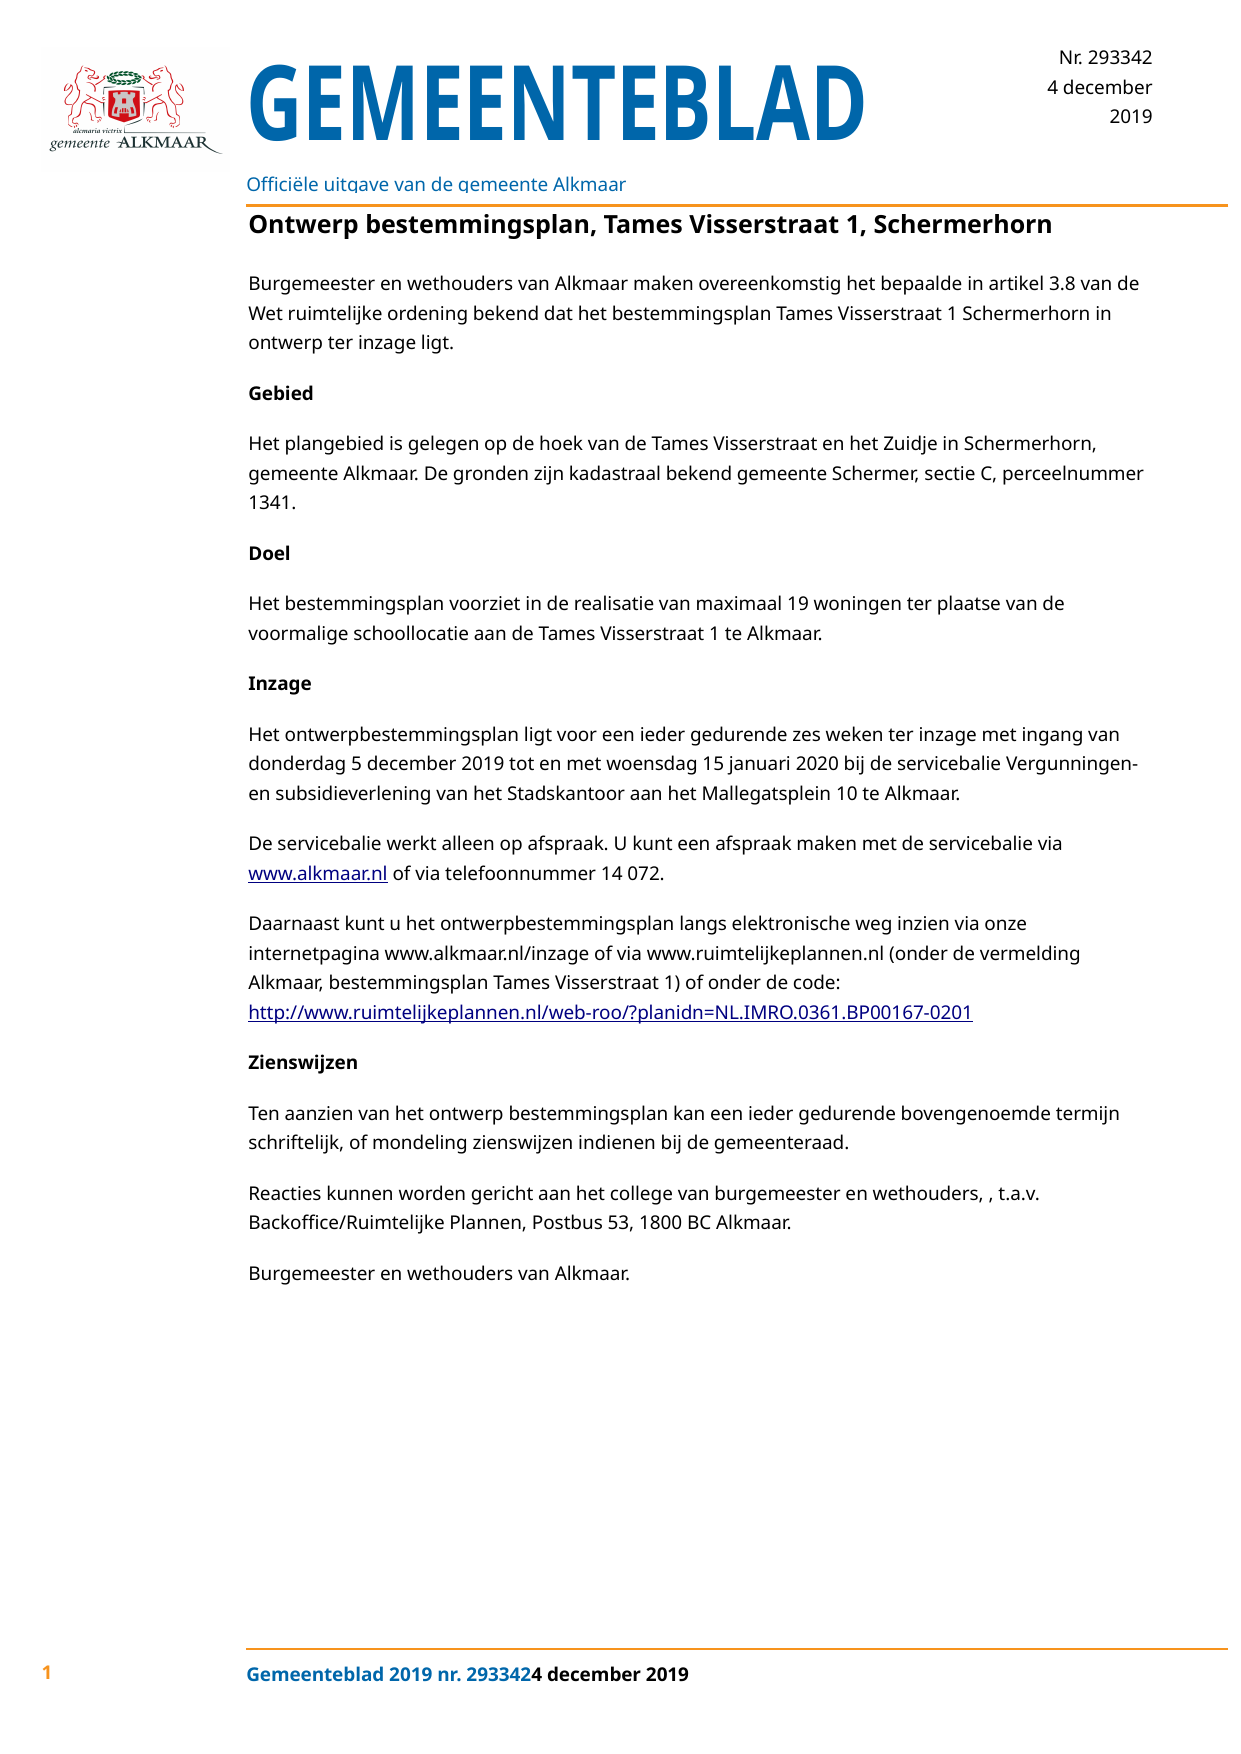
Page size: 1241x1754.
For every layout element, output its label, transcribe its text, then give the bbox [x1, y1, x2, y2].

text Daarnaast kunt u het ontwerpbestemmingsplan langs elektronische weg inzien via onze internetpagina www.alkmaar.nl/inzage of via www.ruimtelijkeplannen.nl (onder de vermelding Alkmaar, bestemmingsplan Tames Visserstraat 1) of onder de code: http://www.ruimtelijkeplannen.nl/web-roo/?planidn=NL.IMRO.0361.BP00167-0201 [248, 910, 1152, 1025]
text Reacties kunnen worden gericht aan het college van burgemeester en wethouders, , t.a.v. Backoffice/Ruimtelijke Plannen, Postbus 53, 1800 BC Alkmaar. [248, 1180, 1152, 1235]
picture [41, 47, 231, 172]
text Het ontwerpbestemmingsplan ligt voor een ieder gedurende zes weken ter inzage met ingang van donderdag 5 december 2019 tot en met woensdag 15 januari 2020 bij de servicebalie Vergunningen- en subsidieverlening van het Stadskantoor aan het Mallegatsplein 10 te Alkmaar. [248, 721, 1152, 806]
text De servicebalie werkt alleen op afspraak. U kunt een afspraak maken met de servicebalie via www.alkmaar.nl of via telefoonnummer 14 072. [248, 830, 1152, 886]
text Zienswijzen [248, 1049, 1152, 1075]
text Inzage [248, 670, 1152, 696]
text Ten aanzien van het ontwerp bestemmingsplan kan een ieder gedurende bovengenoemde termijn schriftelijk, of mondeling zienswijzen indienen bij de gemeenteraad. [248, 1100, 1152, 1155]
text Het bestemmingsplan voorziet in de realisatie van maximaal 19 woningen ter plaatse van de voormalige schoollocatie aan de Tames Visserstraat 1 te Alkmaar. [248, 590, 1152, 646]
text Burgemeester en wethouders van Alkmaar. [248, 1260, 1152, 1286]
text Gebied [248, 380, 1152, 406]
text Burgemeester en wethouders van Alkmaar maken overeenkomstig het bepaalde in artikel 3.8 van de Wet ruimtelijke ordening bekend dat het bestemmingsplan Tames Visserstraat 1 Schermerhorn in ontwerp ter inzage ligt. [248, 270, 1152, 355]
text Doel [248, 540, 1152, 566]
text Ontwerp bestemmingsplan, Tames Visserstraat 1, Schermerhorn [248, 207, 1152, 241]
text Het plangebied is gelegen op de hoek van de Tames Visserstraat en het Zuidje in Schermerhorn, gemeente Alkmaar. De gronden zijn kadastraal bekend gemeente Schermer, sectie C, perceelnummer 1341. [248, 430, 1152, 515]
